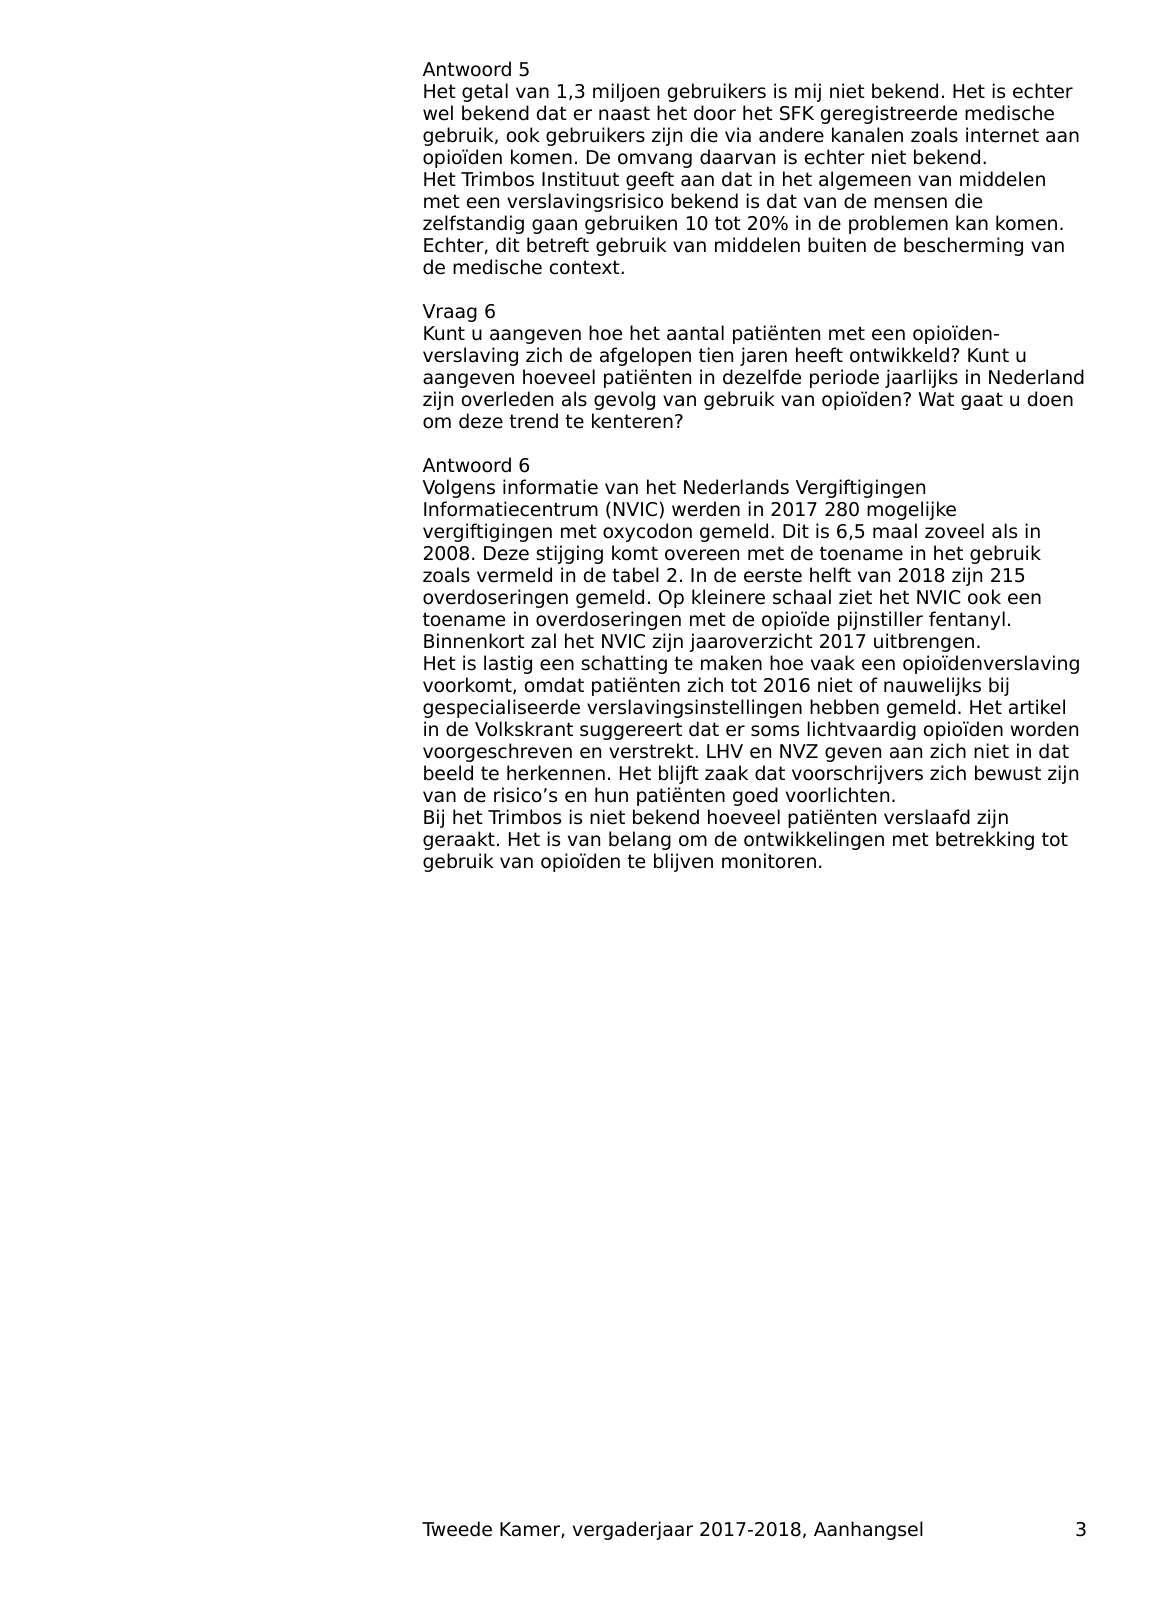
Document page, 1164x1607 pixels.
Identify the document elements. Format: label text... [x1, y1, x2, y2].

text Volgens informatie van het Nederlands Vergiftigingen Informatiecentrum (NVIC) werden in 2017 280 mogelijke vergiftigingen met oxycodon gemeld. Dit is 6,5 maal zoveel als in 2008. Deze stijging komt overeen met de toename in het gebruik zoals vermeld in de tabel 2. In de eerste helft van 2018 zijn 215 overdoseringen gemeld. Op kleinere schaal ziet het NVIC ook een toename in overdoseringen met de opioïde pijnstiller fentanyl. Binnenkort zal het NVIC zijn jaaroverzicht 2017 uitbrengen. [422, 477, 1087, 653]
text Vraag 6 [422, 301, 1087, 323]
text Het getal van 1,3 miljoen gebruikers is mij niet bekend. Het is echter wel bekend dat er naast het door het SFK geregistreerde medische gebruik, ook gebruikers zijn die via andere kanalen zoals internet aan opioïden komen. De omvang daarvan is echter niet bekend. [422, 81, 1087, 169]
text Antwoord 5 [422, 59, 1087, 81]
text Het is lastig een schatting te maken hoe vaak een opioïdenverslaving voorkomt, omdat patiënten zich tot 2016 niet of nauwelijks bij gespecialiseerde verslavingsinstellingen hebben gemeld. Het artikel in de Volkskrant suggereert dat er soms lichtvaardig opioïden worden voorgeschreven en verstrekt. LHV en NVZ geven aan zich niet in dat beeld te herkennen. Het blijft zaak dat voorschrijvers zich bewust zijn van de risico’s en hun patiënten goed voorlichten. [422, 653, 1087, 807]
text Het Trimbos Instituut geeft aan dat in het algemeen van middelen met een verslavingsrisico bekend is dat van de mensen die zelfstandig gaan gebruiken 10 tot 20% in de problemen kan komen. Echter, dit betreft gebruik van middelen buiten de bescherming van de medische context. [422, 169, 1087, 279]
text Antwoord 6 [422, 455, 1087, 477]
text Bij het Trimbos is niet bekend hoeveel patiënten verslaafd zijn geraakt. Het is van belang om de ontwikkelingen met betrekking tot gebruik van opioïden te blijven monitoren. [422, 807, 1087, 873]
text Kunt u aangeven hoe het aantal patiënten met een opioïden-verslaving zich de afgelopen tien jaren heeft ontwikkeld? Kunt u aangeven hoeveel patiënten in dezelfde periode jaarlijks in Nederland zijn overleden als gevolg van gebruik van opioïden? Wat gaat u doen om deze trend te kenteren? [422, 323, 1087, 433]
